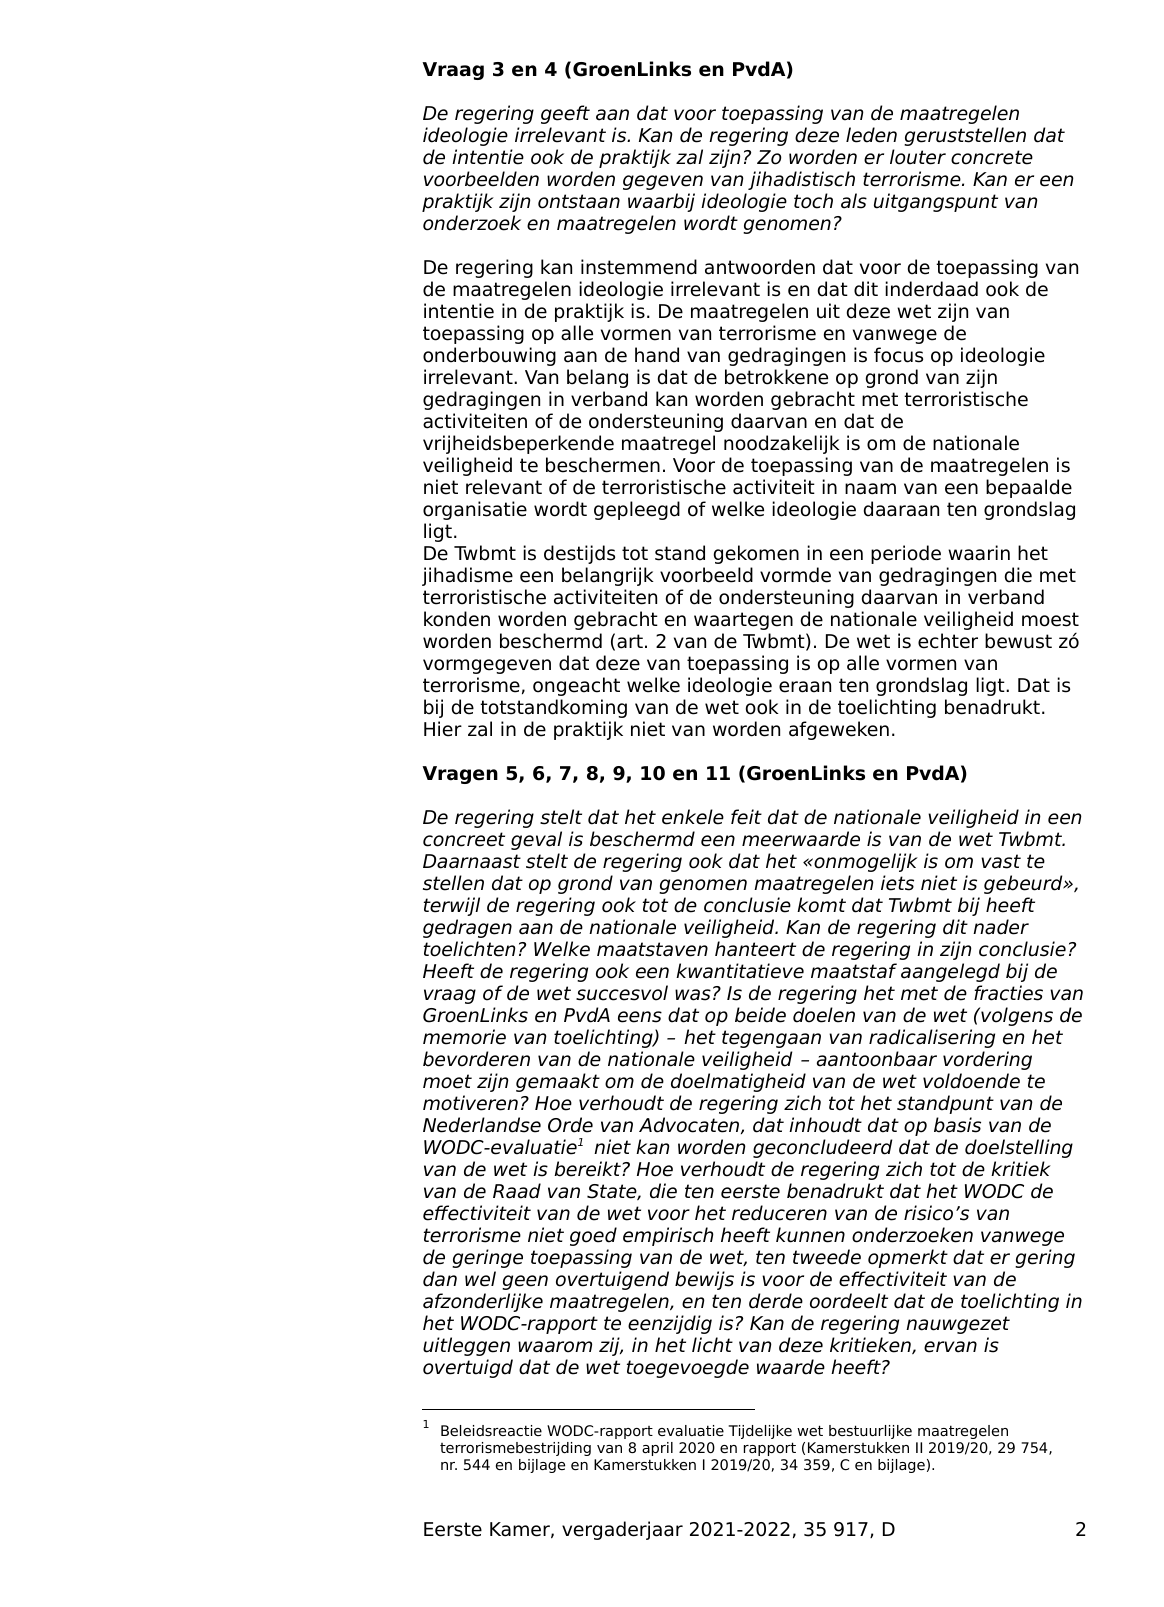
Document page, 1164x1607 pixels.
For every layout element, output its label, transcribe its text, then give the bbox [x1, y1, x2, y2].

subtitle Vraag 3 en 4 (GroenLinks en PvdA) [422, 59, 1087, 81]
text De regering kan instemmend antwoorden dat voor de toepassing van de maatregelen ideologie irrelevant is en dat dit inderdaad ook de intentie in de praktijk is. De maatregelen uit deze wet zijn van toepassing op alle vormen van terrorisme en vanwege de onderbouwing aan de hand van gedragingen is focus op ideologie irrelevant. Van belang is dat de betrokkene op grond van zijn gedragingen in verband kan worden gebracht met terroristische activiteiten of de ondersteuning daarvan en dat de vrijheidsbeperkende maatregel noodzakelijk is om de nationale veiligheid te beschermen. Voor de toepassing van de maatregelen is niet relevant of de terroristische activiteit in naam van een bepaalde organisatie wordt gepleegd of welke ideologie daaraan ten grondslag ligt. [422, 257, 1087, 543]
text De regering stelt dat het enkele feit dat de nationale veiligheid in een concreet geval is beschermd een meerwaarde is van de wet Twbmt. Daarnaast stelt de regering ook dat het «onmogelijk is om vast te stellen dat op grond van genomen maatregelen iets niet is gebeurd», terwijl de regering ook tot de conclusie komt dat Twbmt bij heeft gedragen aan de nationale veiligheid. Kan de regering dit nader toelichten? Welke maatstaven hanteert de regering in zijn conclusie? Heeft de regering ook een kwantitatieve maatstaf aangelegd bij de vraag of de wet succesvol was? Is de regering het met de fracties van GroenLinks en PvdA eens dat op beide doelen van de wet (volgens de memorie van toelichting) – het tegengaan van radicalisering en het bevorderen van de nationale veiligheid – aantoonbaar vordering moet zijn gemaakt om de doelmatigheid van de wet voldoende te motiveren? Hoe verhoudt de regering zich tot het standpunt van de Nederlandse Orde van Advocaten, dat inhoudt dat op basis van de WODC-evaluatie niet kan worden geconcludeerd dat de doelstelling van de wet is bereikt? Hoe verhoudt de regering zich tot de kritiek van de Raad van State, die ten eerste benadrukt dat het WODC de effectiviteit van de wet voor het reduceren van de risico’s van terrorisme niet goed empirisch heeft kunnen onderzoeken vanwege de geringe toepassing van de wet, ten tweede opmerkt dat er gering dan wel geen overtuigend bewijs is voor de effectiviteit van de afzonderlijke maatregelen, en ten derde oordeelt dat de toelichting in het WODC-rapport te eenzijdig is? Kan de regering nauwgezet uitleggen waarom zij, in het licht van deze kritieken, ervan is overtuigd dat de wet toegevoegde waarde heeft? [422, 807, 1087, 1379]
text De Twbmt is destijds tot stand gekomen in een periode waarin het jihadisme een belangrijk voorbeeld vormde van gedragingen die met terroristische activiteiten of de ondersteuning daarvan in verband konden worden gebracht en waartegen de nationale veiligheid moest worden beschermd (art. 2 van de Twbmt). De wet is echter bewust zó vormgegeven dat deze van toepassing is op alle vormen van terrorisme, ongeacht welke ideologie eraan ten grondslag ligt. Dat is bij de totstandkoming van de wet ook in de toelichting benadrukt. Hier zal in de praktijk niet van worden afgeweken. [422, 543, 1087, 741]
text Beleidsreactie WODC-rapport evaluatie Tijdelijke wet bestuurlijke maatregelen terrorismebestrijding van 8 april 2020 en rapport (Kamerstukken II 2019/20, 29 754, nr. 544 en bijlage en Kamerstukken I 2019/20, 34 359, C en bijlage). [422, 1418, 1087, 1474]
text De regering geeft aan dat voor toepassing van de maatregelen ideologie irrelevant is. Kan de regering deze leden geruststellen dat de intentie ook de praktijk zal zijn? Zo worden er louter concrete voorbeelden worden gegeven van jihadistisch terrorisme. Kan er een praktijk zijn ontstaan waarbij ideologie toch als uitgangspunt van onderzoek en maatregelen wordt genomen? [422, 103, 1087, 235]
subtitle Vragen 5, 6, 7, 8, 9, 10 en 11 (GroenLinks en PvdA) [422, 763, 1087, 785]
